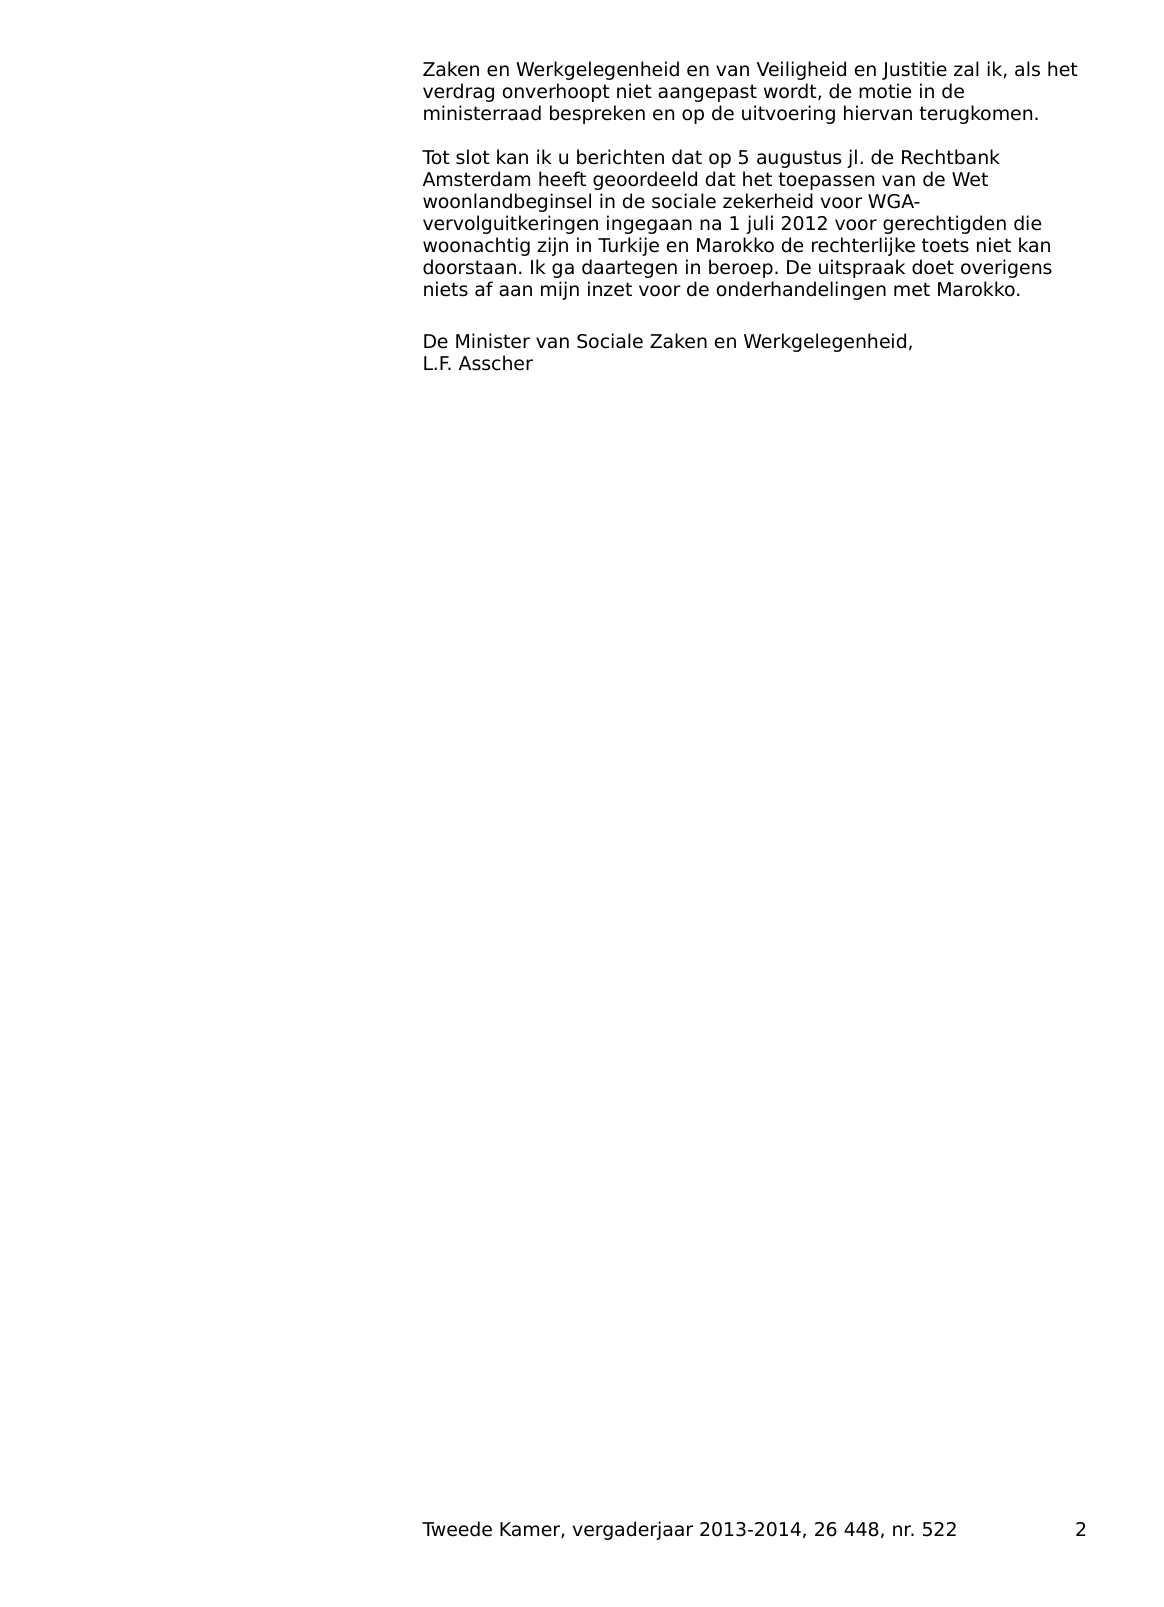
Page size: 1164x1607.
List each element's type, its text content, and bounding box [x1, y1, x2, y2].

text Tot slot kan ik u berichten dat op 5 augustus jl. de Rechtbank Amsterdam heeft geoordeeld dat het toepassen van de Wet woonlandbeginsel in de sociale zekerheid voor WGA-vervolguitkeringen ingegaan na 1 juli 2012 voor gerechtigden die woonachtig zijn in Turkije en Marokko de rechterlijke toets niet kan doorstaan. Ik ga daartegen in beroep. De uitspraak doet overigens niets af aan mijn inzet voor de onderhandelingen met Marokko. [422, 147, 1087, 301]
text De Minister van Sociale Zaken en Werkgelegenheid, L.F. Asscher [422, 331, 1087, 375]
text Zaken en Werkgelegenheid en van Veiligheid en Justitie zal ik, als het verdrag onverhoopt niet aangepast wordt, de motie in de ministerraad bespreken en op de uitvoering hiervan terugkomen. [422, 59, 1087, 125]
